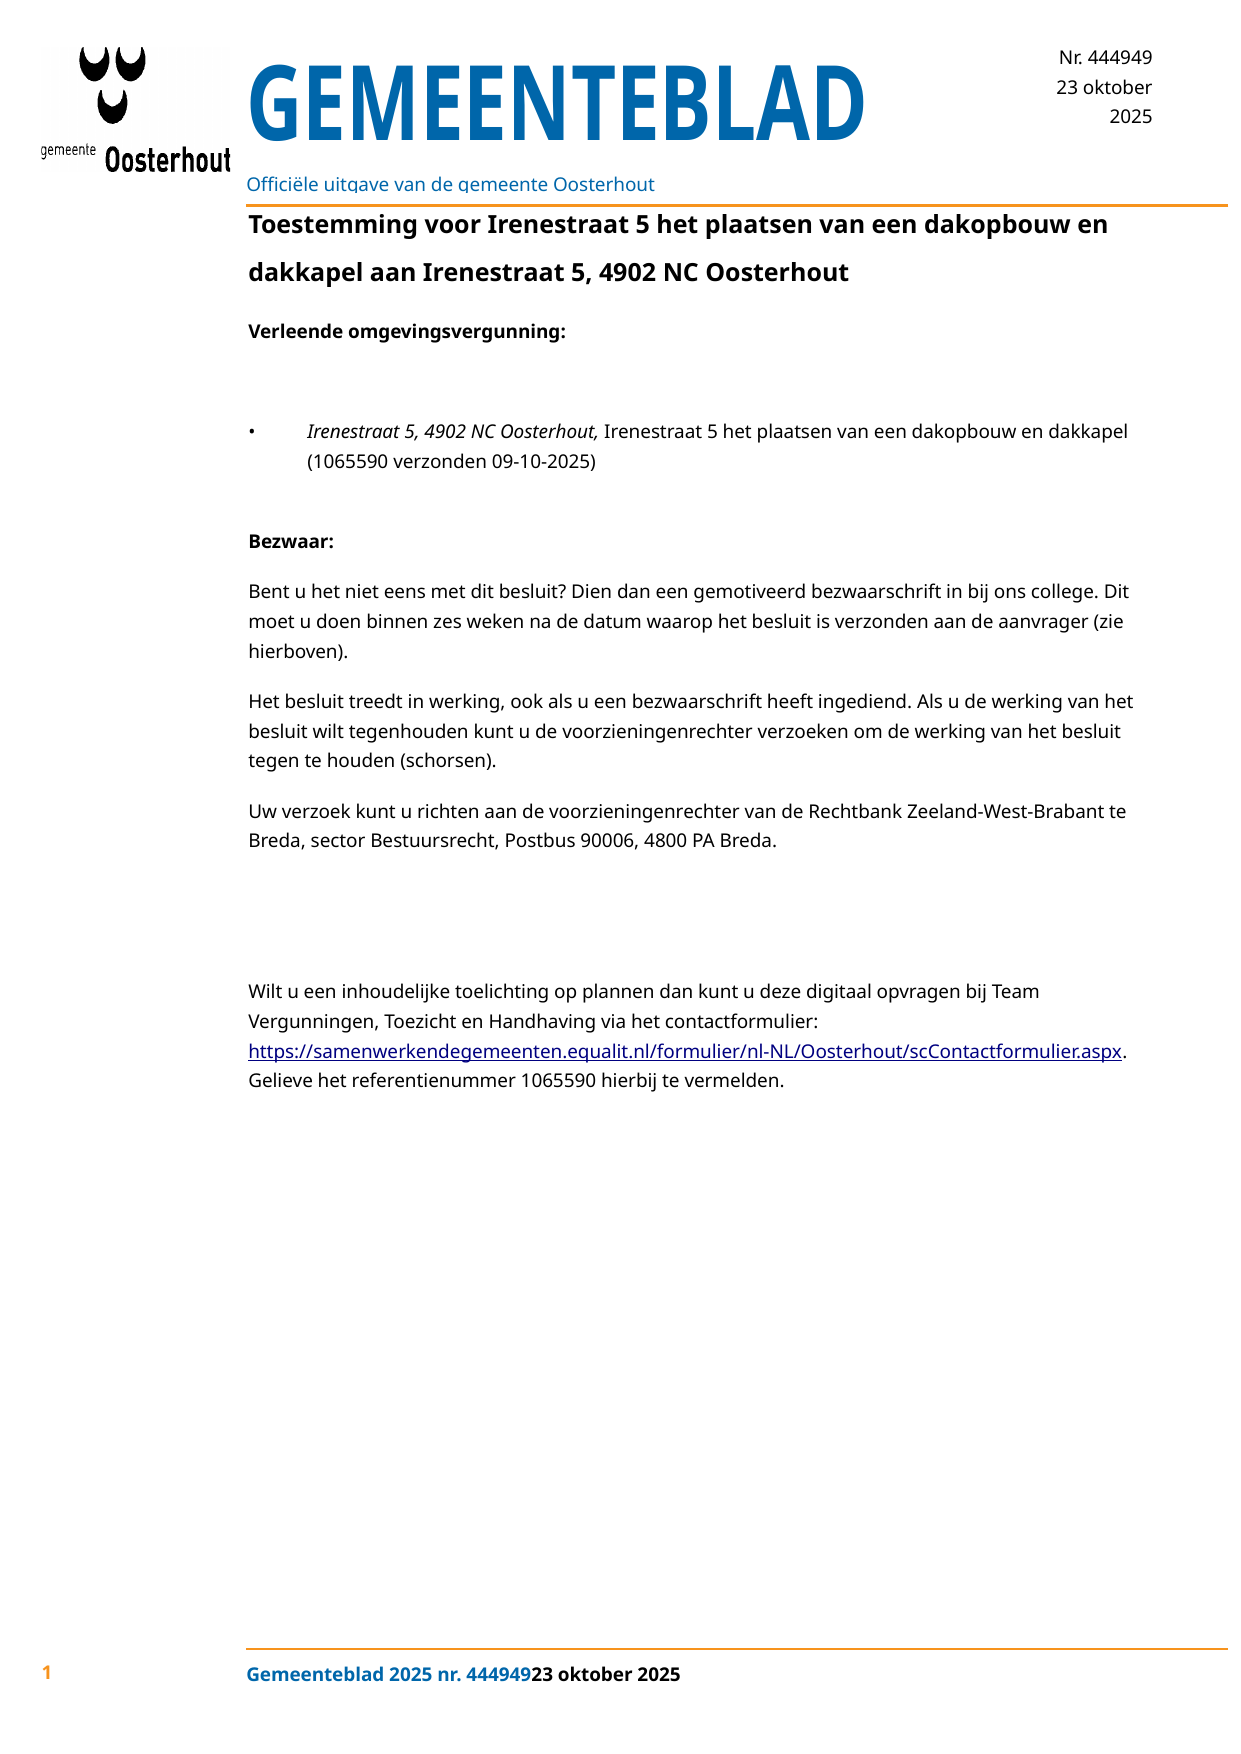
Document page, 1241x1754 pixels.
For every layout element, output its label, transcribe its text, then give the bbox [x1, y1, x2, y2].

text Bent u het niet eens met dit besluit? Dien dan een gemotiveerd bezwaarschrift in bij ons college. Dit moet u doen binnen zes weken na de datum waarop het besluit is verzonden aan de aanvrager (zie hierboven). [248, 579, 1152, 664]
text Het besluit treedt in werking, ook als u een bezwaarschrift heeft ingediend. Als u de werking van het besluit wilt tegenhouden kunt u de voorzieningenrechter verzoeken om de werking van het besluit tegen te houden (schorsen). [248, 688, 1152, 773]
list Irenestraat 5, 4902 NC Oosterhout, Irenestraat 5 het plaatsen van een dakopbouw en dakkapel (1065590 verzonden 09-10-2025) [248, 419, 1152, 474]
text Wilt u een inhoudelijke toelichting op plannen dan kunt u deze digitaal opvragen bij Team Vergunningen, Toezicht en Handhaving via het contactformulier: https://samenwerkendegemeenten.equalit.nl/formulier/nl-NL/Oosterhout/scContactformulier.aspx. Gelieve het referentienummer 1065590 hierbij te vermelden. [248, 979, 1152, 1093]
text Verleende omgevingsvergunning: [248, 318, 1152, 344]
picture [41, 47, 231, 172]
text Bezwaar: [248, 528, 1152, 554]
text Uw verzoek kunt u richten aan de voorzieningenrechter van de Rechtbank Zeeland-West-Brabant te Breda, sector Bestuursrecht, Postbus 90006, 4800 PA Breda. [248, 798, 1152, 853]
text Toestemming voor Irenestraat 5 het plaatsen van een dakopbouw en dakkapel aan Irenestraat 5, 4902 NC Oosterhout [248, 207, 1152, 288]
